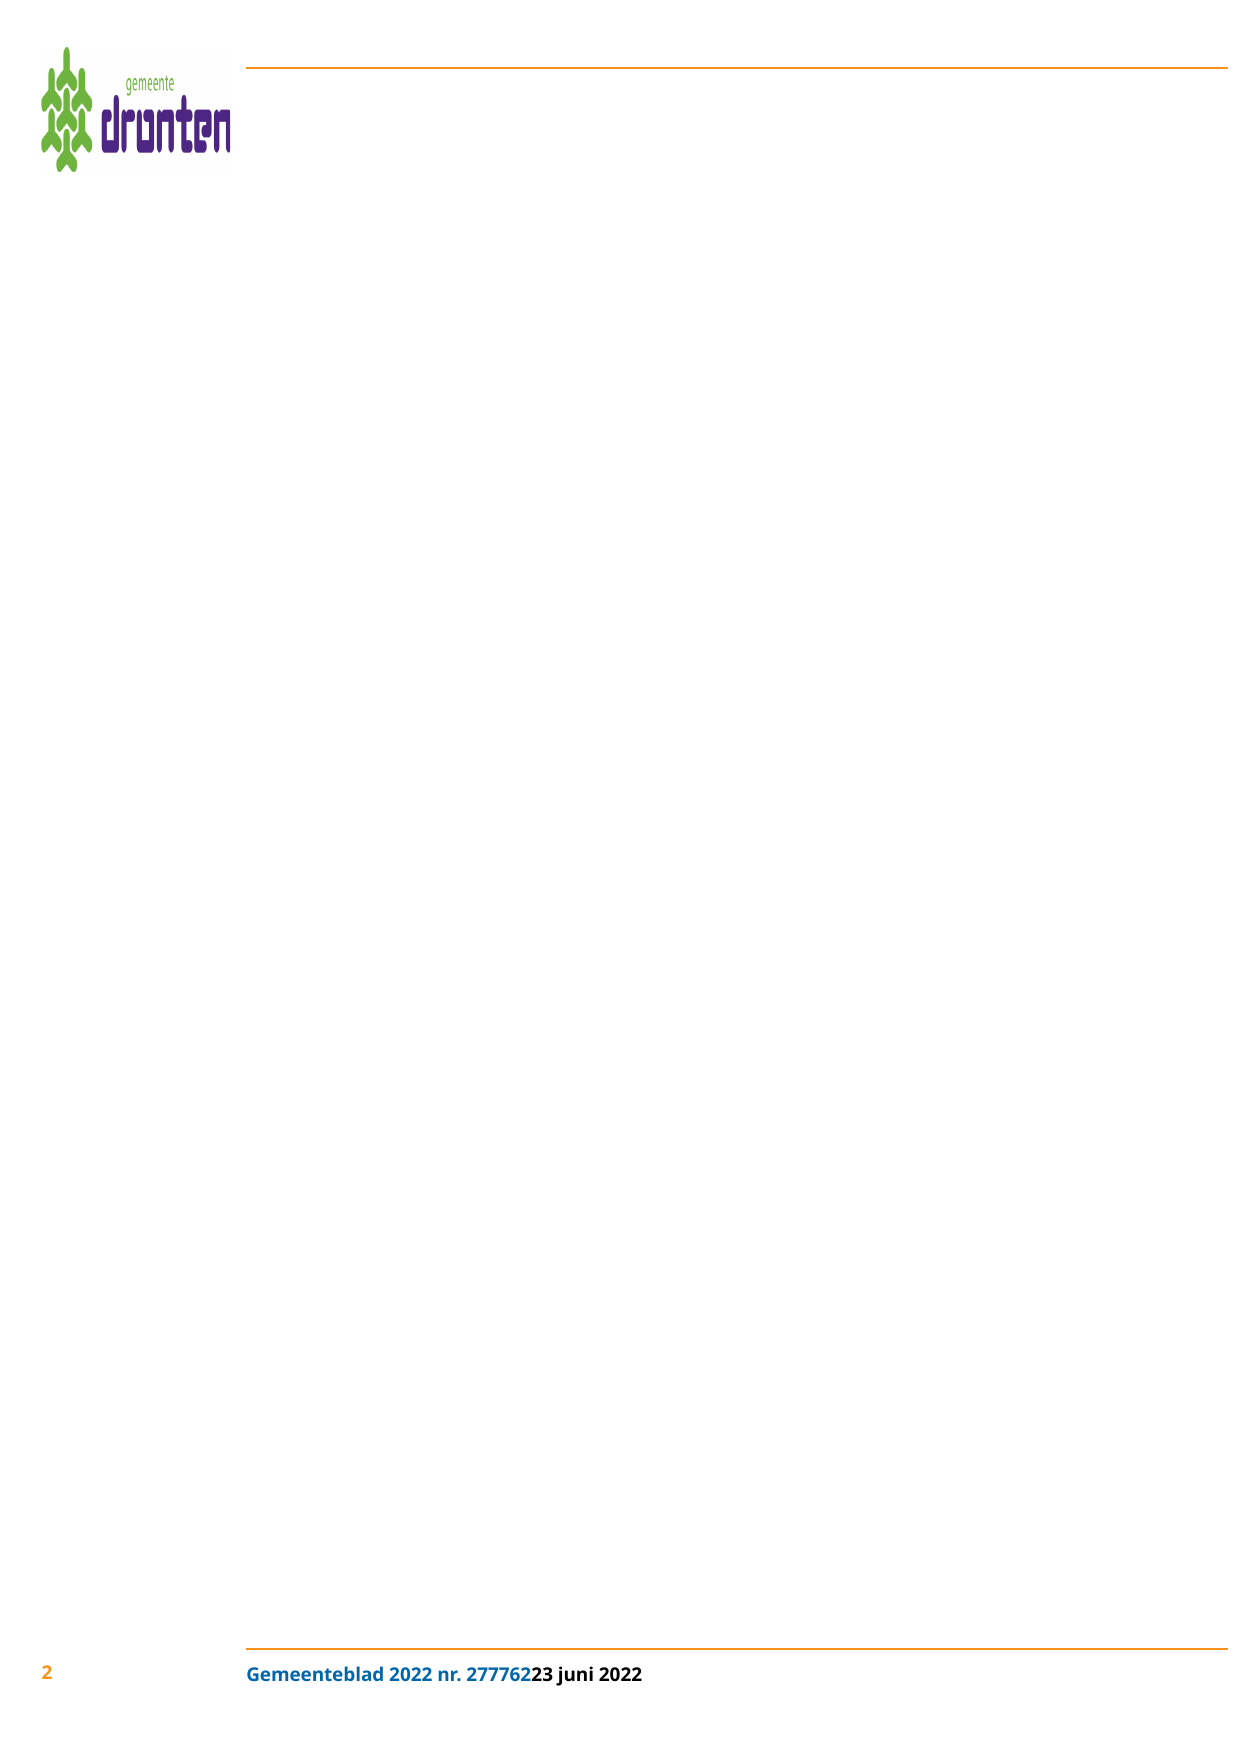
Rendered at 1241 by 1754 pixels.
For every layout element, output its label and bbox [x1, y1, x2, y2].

picture [41, 47, 231, 172]
